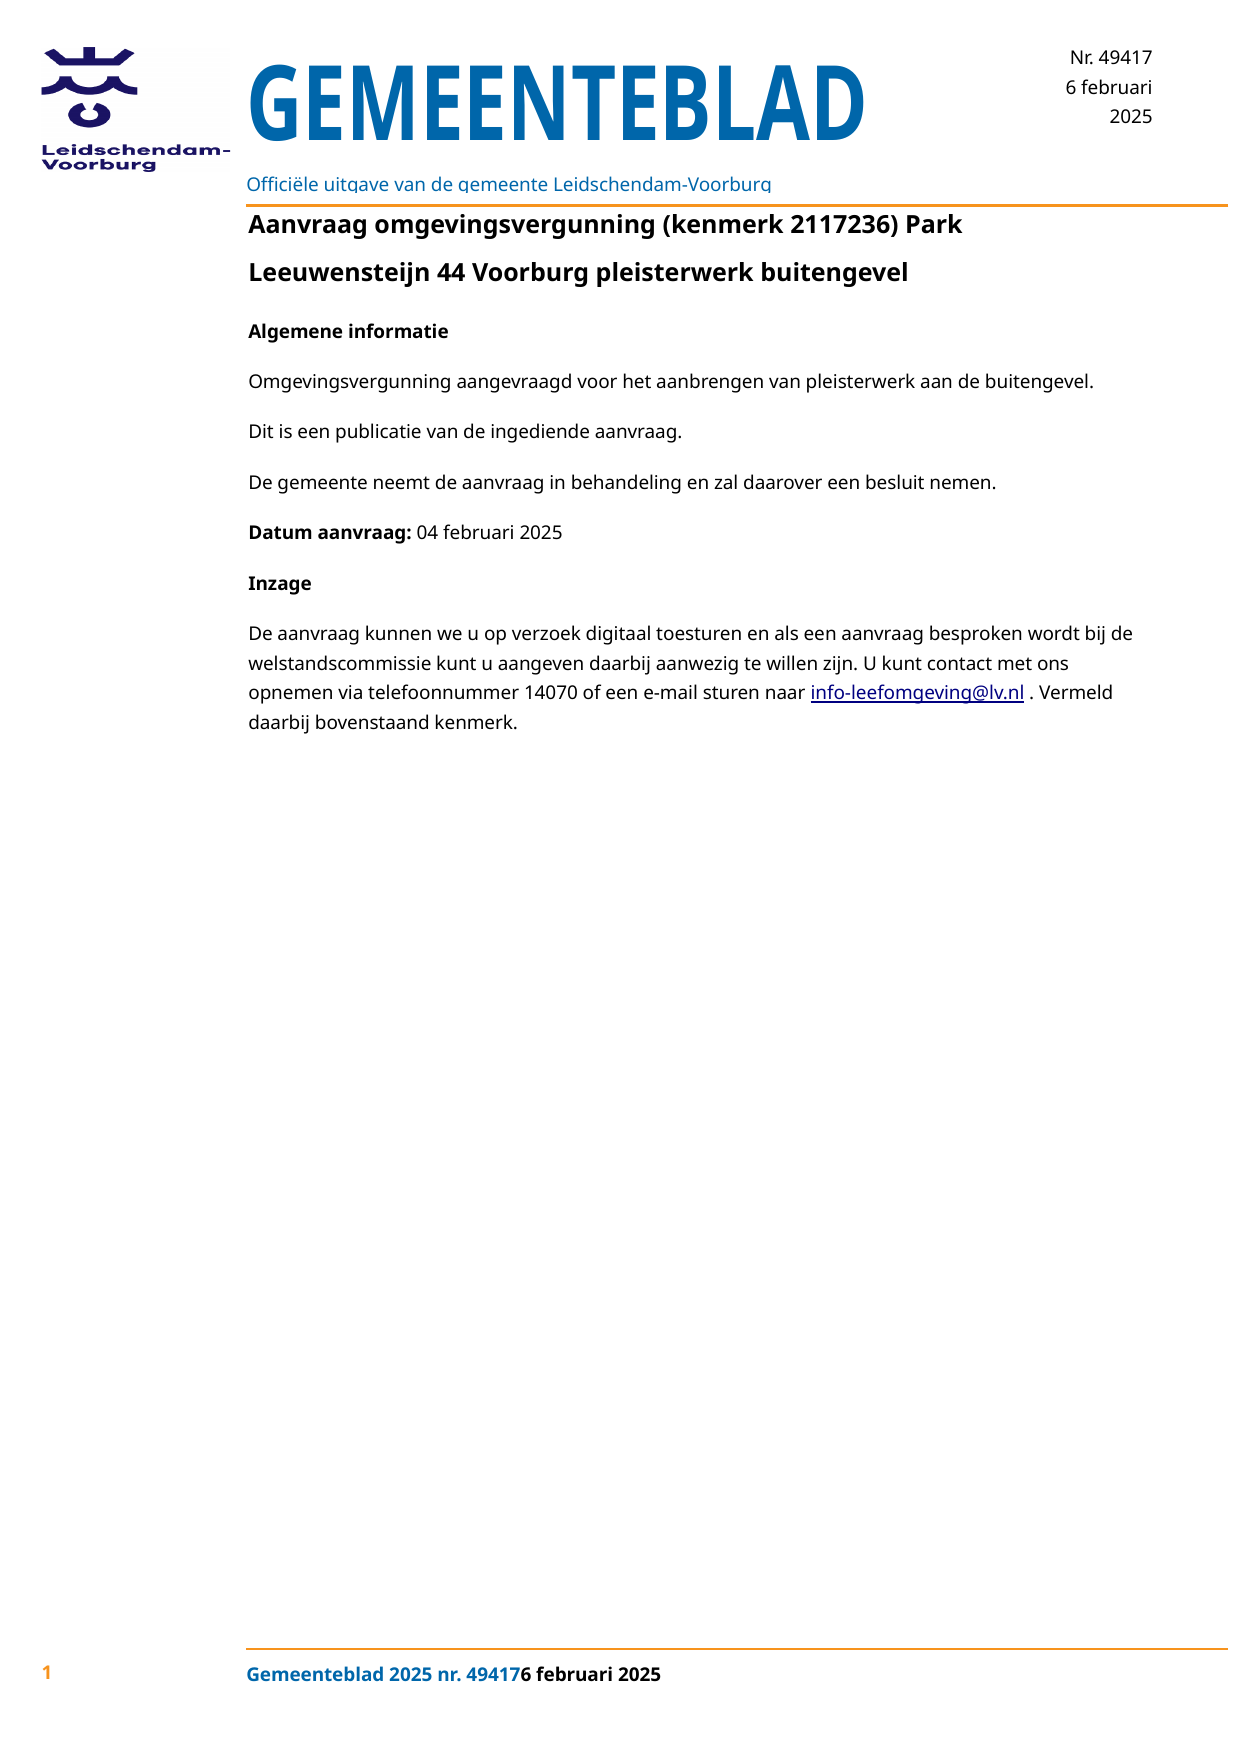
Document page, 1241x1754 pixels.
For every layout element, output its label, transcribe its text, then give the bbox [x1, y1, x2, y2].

text Dit is een publicatie van de ingediende aanvraag. [248, 419, 1152, 444]
text De gemeente neemt de aanvraag in behandeling en zal daarover een besluit nemen. [248, 469, 1152, 495]
text Aanvraag omgevingsvergunning (kenmerk 2117236) Park Leeuwensteijn 44 Voorburg pleisterwerk buitengevel [248, 207, 1152, 288]
text Algemene informatie [248, 318, 1152, 344]
text Omgevingsvergunning aangevraagd voor het aanbrengen van pleisterwerk aan de buitengevel. [248, 368, 1152, 394]
picture [41, 47, 231, 172]
text Datum aanvraag: 04 februari 2025 [248, 519, 1152, 545]
text De aanvraag kunnen we u op verzoek digitaal toesturen en als een aanvraag besproken wordt bij de welstandscommissie kunt u aangeven daarbij aanwezig te willen zijn. U kunt contact met ons opnemen via telefoonnummer 14070 of een e-mail sturen naar info-leefomgeving@lv.nl . Vermeld daarbij bovenstaand kenmerk. [248, 620, 1152, 735]
text Inzage [248, 570, 1152, 596]
